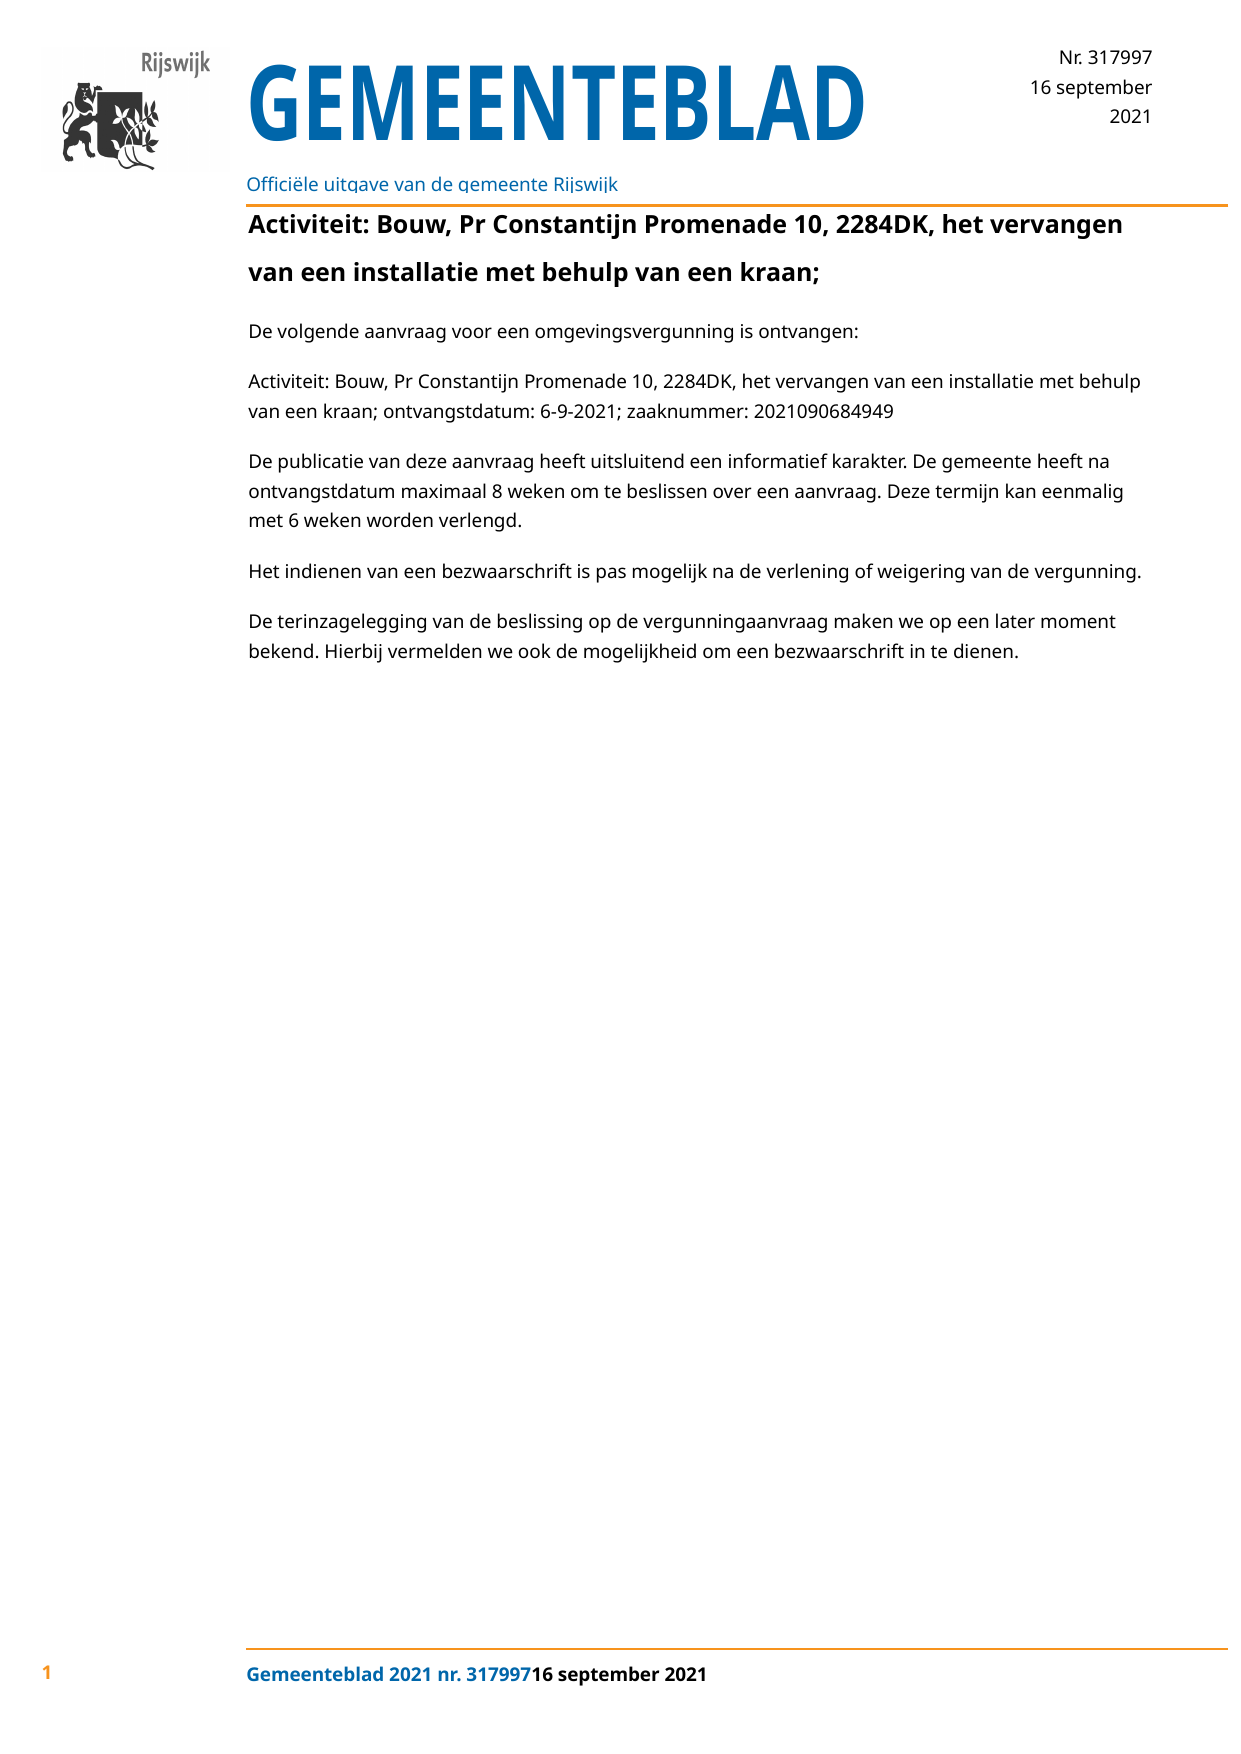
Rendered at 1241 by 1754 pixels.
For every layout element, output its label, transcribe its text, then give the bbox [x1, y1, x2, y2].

text De volgende aanvraag voor een omgevingsvergunning is ontvangen: [248, 318, 1152, 344]
text De publicatie van deze aanvraag heeft uitsluitend een informatief karakter. De gemeente heeft na ontvangstdatum maximaal 8 weken om te beslissen over een aanvraag. Deze termijn kan eenmalig met 6 weken worden verlengd. [248, 448, 1152, 533]
text De terinzagelegging van de beslissing op de vergunningaanvraag maken we op een later moment bekend. Hierbij vermelden we ook de mogelijkheid om een bezwaarschrift in te dienen. [248, 608, 1152, 664]
text Activiteit: Bouw, Pr Constantijn Promenade 10, 2284DK, het vervangen van een installatie met behulp van een kraan; ontvangstdatum: 6-9-2021; zaaknummer: 2021090684949 [248, 368, 1152, 424]
text Activiteit: Bouw, Pr Constantijn Promenade 10, 2284DK, het vervangen van een installatie met behulp van een kraan; [248, 207, 1152, 288]
picture [41, 47, 231, 172]
text Het indienen van een bezwaarschrift is pas mogelijk na de verlening of weigering van de vergunning. [248, 558, 1152, 584]
